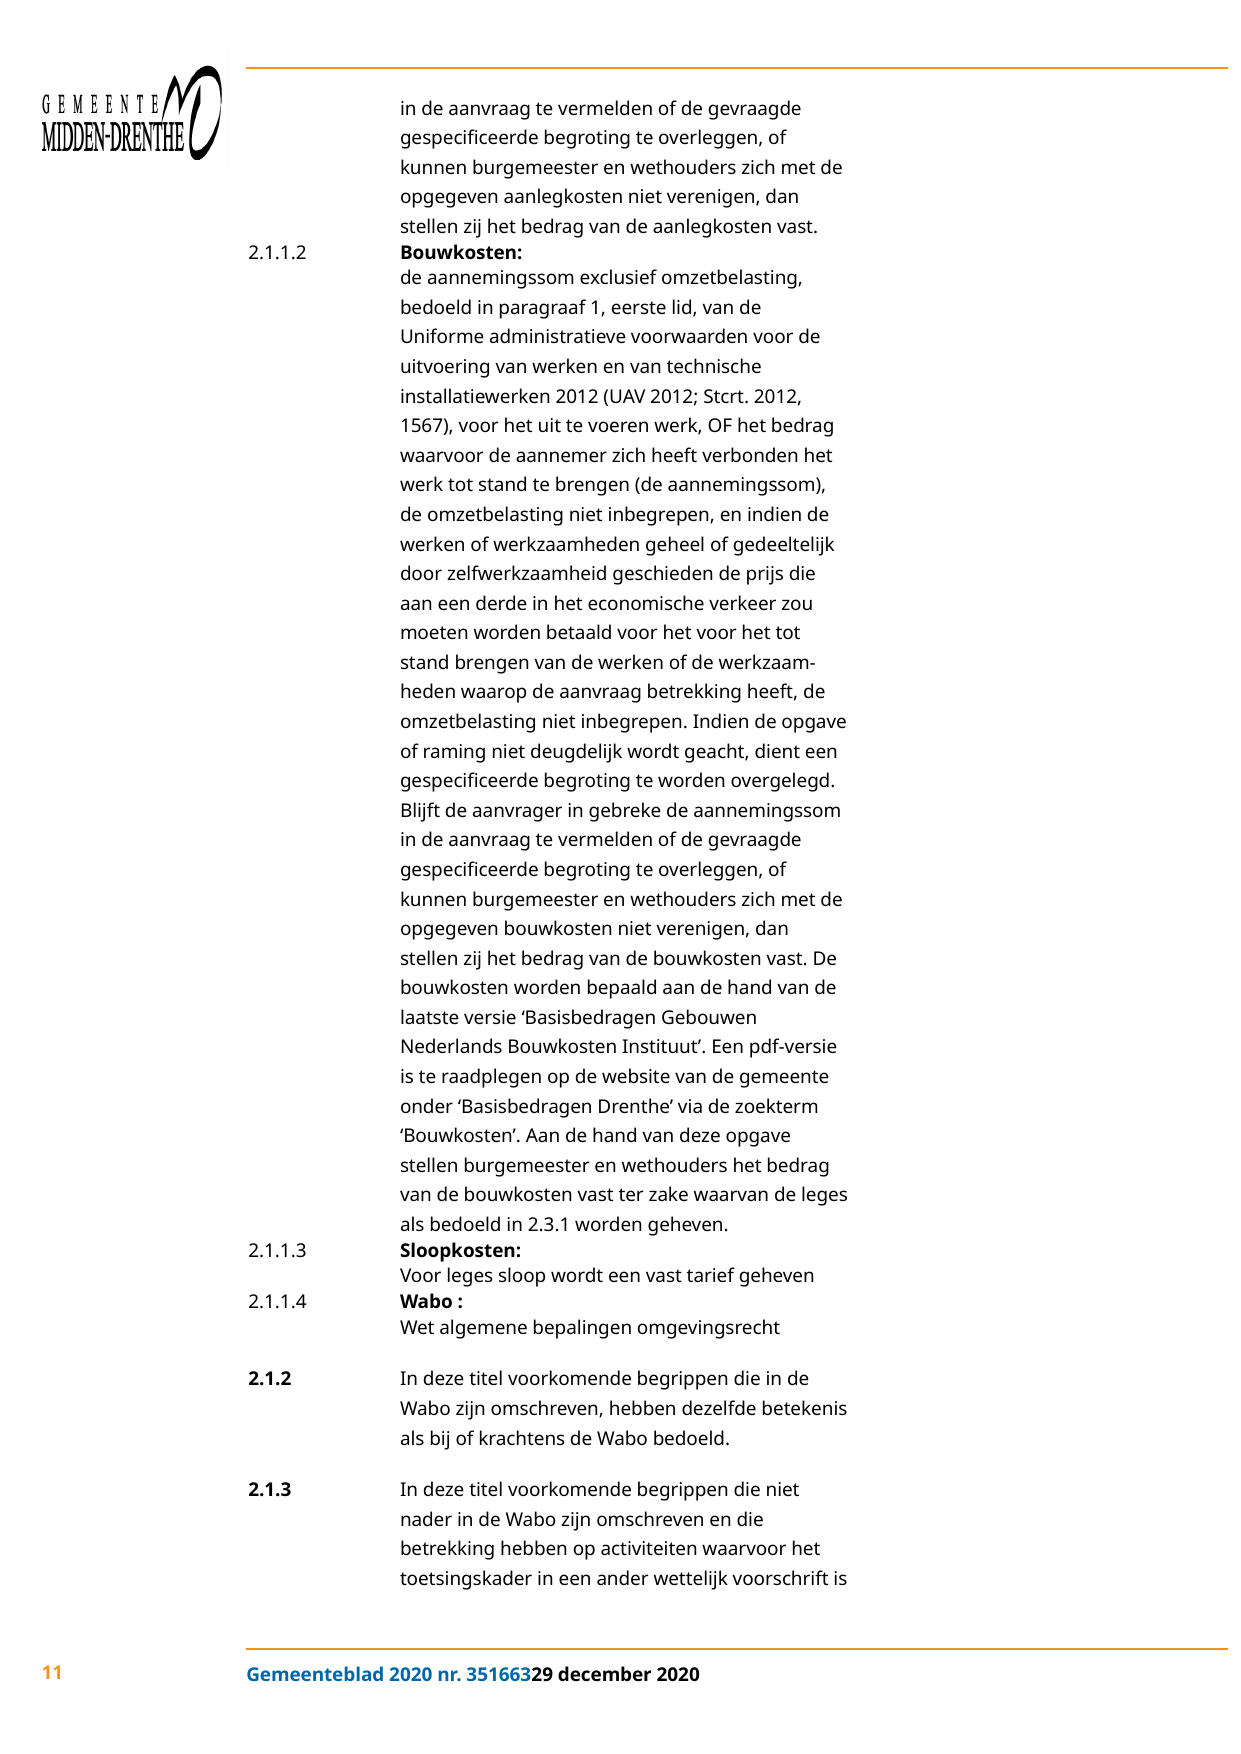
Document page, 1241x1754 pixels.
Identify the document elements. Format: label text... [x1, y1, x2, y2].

table_cell [848, 1263, 1000, 1288]
table_cell [848, 95, 1000, 239]
table_cell [848, 1289, 1000, 1314]
table_cell [1000, 1476, 1152, 1591]
table_cell Wet algemene bepalingen omgevingsrecht [400, 1314, 848, 1340]
table_cell [848, 1366, 1000, 1451]
table_cell [848, 239, 1000, 264]
table_cell [848, 1340, 1000, 1366]
table_cell Sloopkosten: [400, 1237, 848, 1263]
table_cell [1000, 1289, 1152, 1314]
table_cell [848, 1314, 1000, 1340]
table_cell 2.1.1.2 [248, 239, 400, 264]
table_cell 2.1.1.4 [248, 1289, 400, 1314]
table_cell Bouwkosten: [400, 239, 848, 264]
table_cell Voor leges sloop wordt een vast tarief geheven [400, 1263, 848, 1288]
table_cell 2.1.2 [248, 1366, 400, 1451]
table_cell [1000, 239, 1152, 264]
table_cell [248, 1314, 400, 1340]
table_cell [248, 265, 400, 1237]
table_cell [1000, 1366, 1152, 1451]
table_cell [848, 1476, 1000, 1591]
table_cell In deze titel voorkomende begrippen die in de Wabo zijn omschreven, hebben dezelfde betekenis als bij of krachtens de Wabo bedoeld. [400, 1366, 848, 1451]
table_cell [1000, 265, 1152, 1237]
table_cell [400, 1451, 848, 1476]
table_cell Wabo : [400, 1289, 848, 1314]
picture [41, 47, 231, 172]
table_cell in de aanvraag te vermelden of de gevraagde gespecificeerde begroting te overleggen, of kunnen burgemeester en wethouders zich met de opgegeven aanlegkosten niet verenigen, dan stellen zij het bedrag van de aanlegkosten vast. [400, 95, 848, 239]
table_cell 2.1.1.3 [248, 1237, 400, 1263]
table_cell [248, 95, 400, 239]
table_cell [848, 1237, 1000, 1263]
table_cell de aannemingssom exclusief omzetbelasting, bedoeld in paragraaf 1, eerste lid, van de Uniforme administratieve voorwaarden voor de uitvoering van werken en van technische installatiewerken 2012 (UAV 2012; Stcrt. 2012, 1567), voor het uit te voeren werk, OF het bedrag waarvoor de aannemer zich heeft verbonden het werk tot stand te brengen (de aannemingssom), de omzetbelasting niet inbegrepen, en indien de werken of werkzaamheden geheel of gedeeltelijk door zelfwerkzaamheid geschieden de prijs die aan een derde in het economische verkeer zou moeten worden betaald voor het voor het tot stand brengen van de werken of de werkzaam-heden waarop de aanvraag betrekking heeft, de omzetbelasting niet inbegrepen. Indien de opgave of raming niet deugdelijk wordt geacht, dient een gespecificeerde begroting te worden overgelegd. Blijft de aanvrager in gebreke de aannemingssom in de aanvraag te vermelden of de gevraagde gespecificeerde begroting te overleggen, of kunnen burgemeester en wethouders zich met de opgegeven bouwkosten niet verenigen, dan stellen zij het bedrag van de bouwkosten vast. De bouwkosten worden bepaald aan de hand van de laatste versie ‘Basisbedragen Gebouwen Nederlands Bouwkosten Instituut’. Een pdf-versie is te raadplegen op de website van de gemeente onder ‘Basisbedragen Drenthe’ via de zoekterm ‘Bouwkosten’. Aan de hand van deze opgave stellen burgemeester en wethouders het bedrag van de bouwkosten vast ter zake waarvan de leges als bedoeld in 2.3.1 worden geheven. [400, 265, 848, 1237]
table_cell 2.1.3 [248, 1476, 400, 1591]
table_cell [848, 265, 1000, 1237]
table_cell [1000, 1263, 1152, 1288]
table_cell In deze titel voorkomende begrippen die niet nader in de Wabo zijn omschreven en die betrekking hebben op activiteiten waarvoor het toetsingskader in een ander wettelijk voorschrift is [400, 1476, 848, 1591]
table_cell [1000, 1340, 1152, 1366]
table_cell [248, 1340, 400, 1366]
table_cell [1000, 1237, 1152, 1263]
table_cell [848, 1451, 1000, 1476]
table_cell [248, 1263, 400, 1288]
table_cell [1000, 1314, 1152, 1340]
table_cell [248, 1451, 400, 1476]
table_cell [1000, 95, 1152, 239]
table_cell [1000, 1451, 1152, 1476]
table_cell [400, 1340, 848, 1366]
